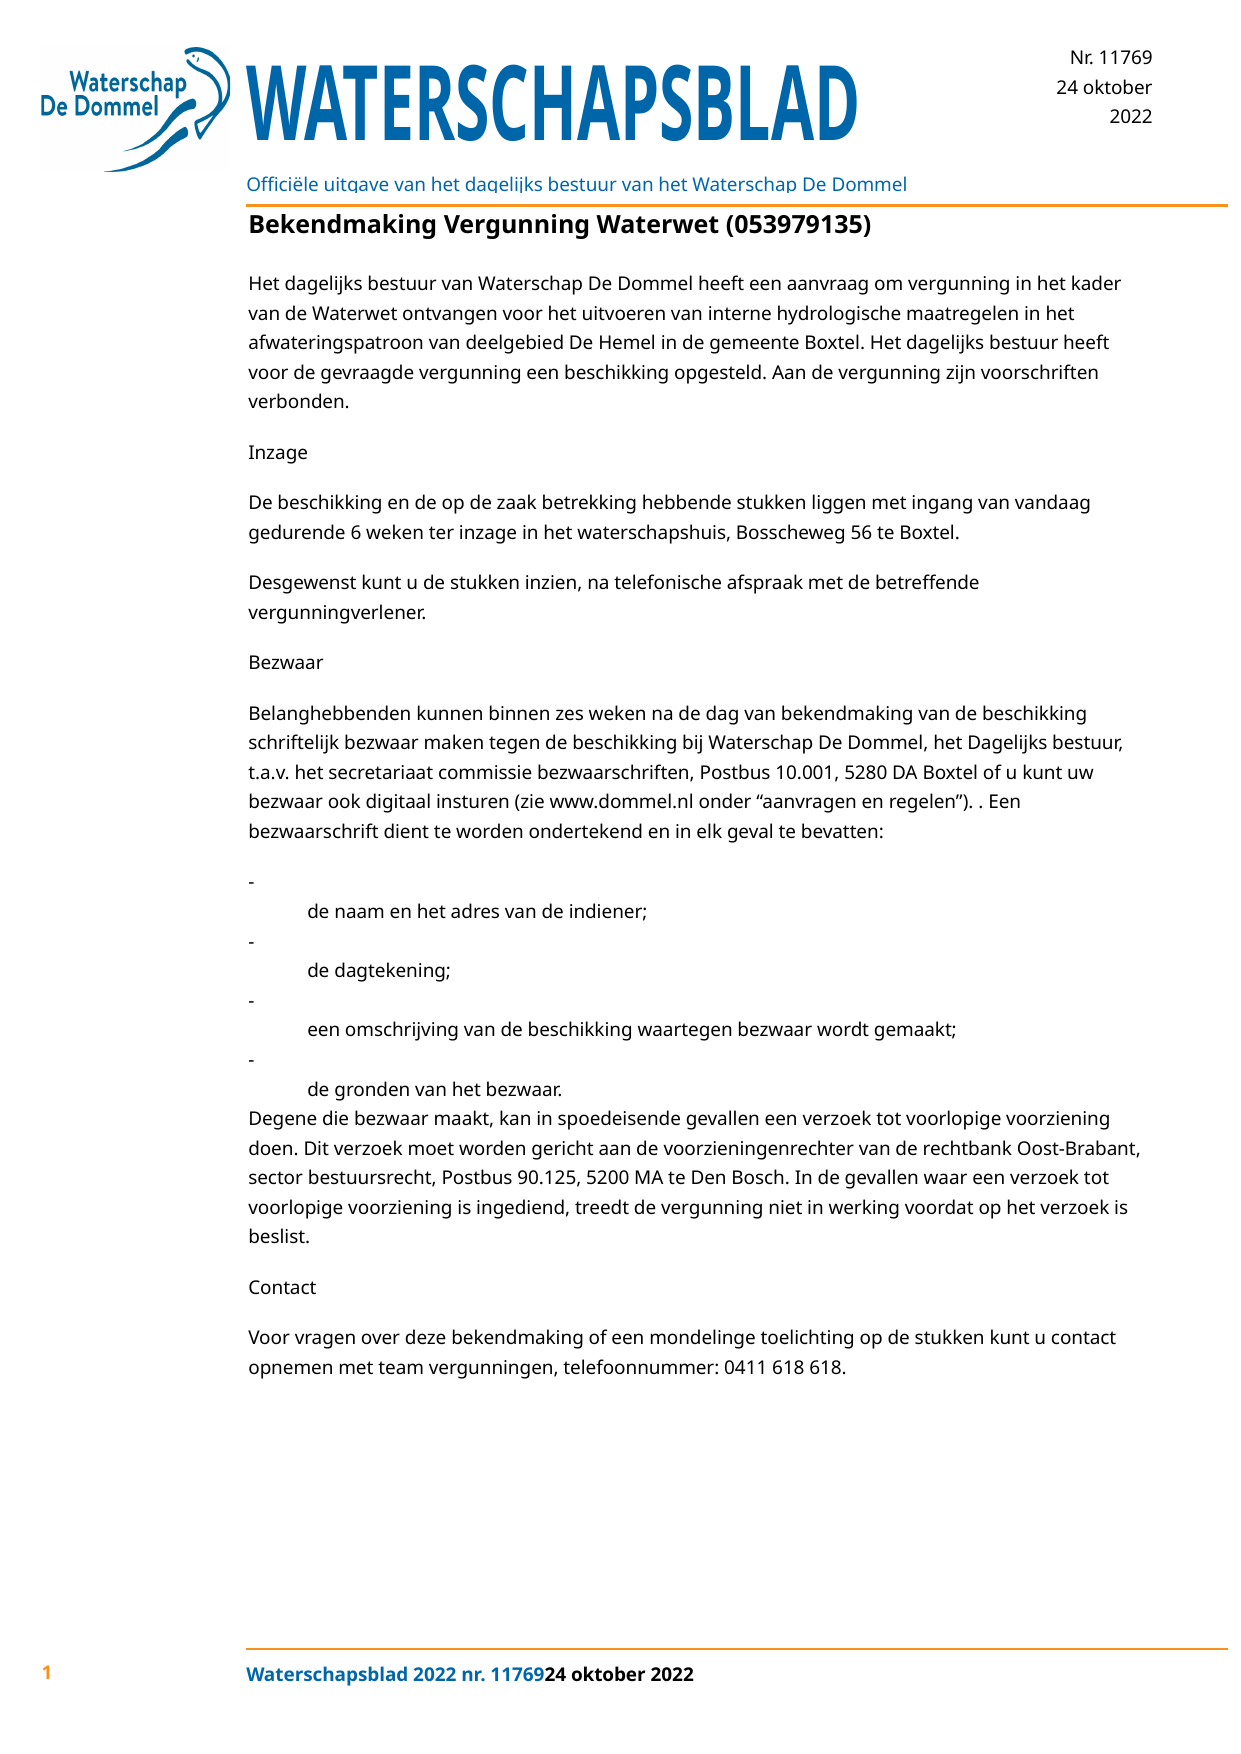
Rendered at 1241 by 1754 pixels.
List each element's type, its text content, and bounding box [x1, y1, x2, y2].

list de dagtekening; [248, 957, 1152, 983]
picture [45, 99, 51, 111]
text Voor vragen over deze bekendmaking of een mondelinge toelichting op de stukken kunt u contact opnemen met team vergunningen, telefoonnummer: 0411 618 618. [248, 1324, 1152, 1380]
text Het dagelijks bestuur van Waterschap De Dommel heeft een aanvraag om vergunning in het kader van de Waterwet ontvangen voor het uitvoeren van interne hydrologische maatregelen in het afwateringspatroon van deelgebied De Hemel in de gemeente Boxtel. Het dagelijks bestuur heeft voor de gevraagde vergunning een beschikking opgesteld. Aan de vergunning zijn voorschriften verbonden. [248, 270, 1152, 414]
text Degene die bezwaar maakt, kan in spoedeisende gevallen een verzoek tot voorlopige voorziening doen. Dit verzoek moet worden gericht aan de voorzieningenrechter van de rechtbank Oost-Brabant, sector bestuursrecht, Postbus 90.125, 5200 MA te Den Bosch. In de gevallen waar een verzoek tot voorlopige voorziening is ingediend, treedt de vergunning niet in werking voordat op het verzoek is beslist. [248, 1105, 1152, 1249]
list de gronden van het bezwaar. [248, 1076, 1152, 1101]
text De beschikking en de op de zaak betrekking hebbende stukken liggen met ingang van vandaag gedurende 6 weken ter inzage in het waterschapshuis, Bosscheweg 56 te Boxtel. [248, 489, 1152, 545]
text Desgewenst kunt u de stukken inzien, na telefonische afspraak met de betreffende vergunningverlener. [248, 569, 1152, 625]
text Bekendmaking Vergunning Waterwet (053979135) [248, 207, 1152, 241]
picture [41, 47, 231, 172]
list de naam en het adres van de indiener; [248, 898, 1152, 924]
text Belanghebbenden kunnen binnen zes weken na de dag van bekendmaking van de beschikking schriftelijk bezwaar maken tegen de beschikking bij Waterschap De Dommel, het Dagelijks bestuur, t.a.v. het secretariaat commissie bezwaarschriften, Postbus 10.001, 5280 DA Boxtel of u kunt uw bezwaar ook digitaal insturen (zie www.dommel.nl onder “aanvragen en regelen”). . Een bezwaarschrift dient te worden ondertekend en in elk geval te bevatten: [248, 700, 1152, 844]
picture [198, 118, 210, 131]
list een omschrijving van de beschikking waartegen bezwaar wordt gemaakt; [248, 1017, 1152, 1042]
text Bezwaar [248, 649, 1152, 675]
text Contact [248, 1274, 1152, 1300]
text Inzage [248, 439, 1152, 465]
picture [204, 47, 231, 76]
